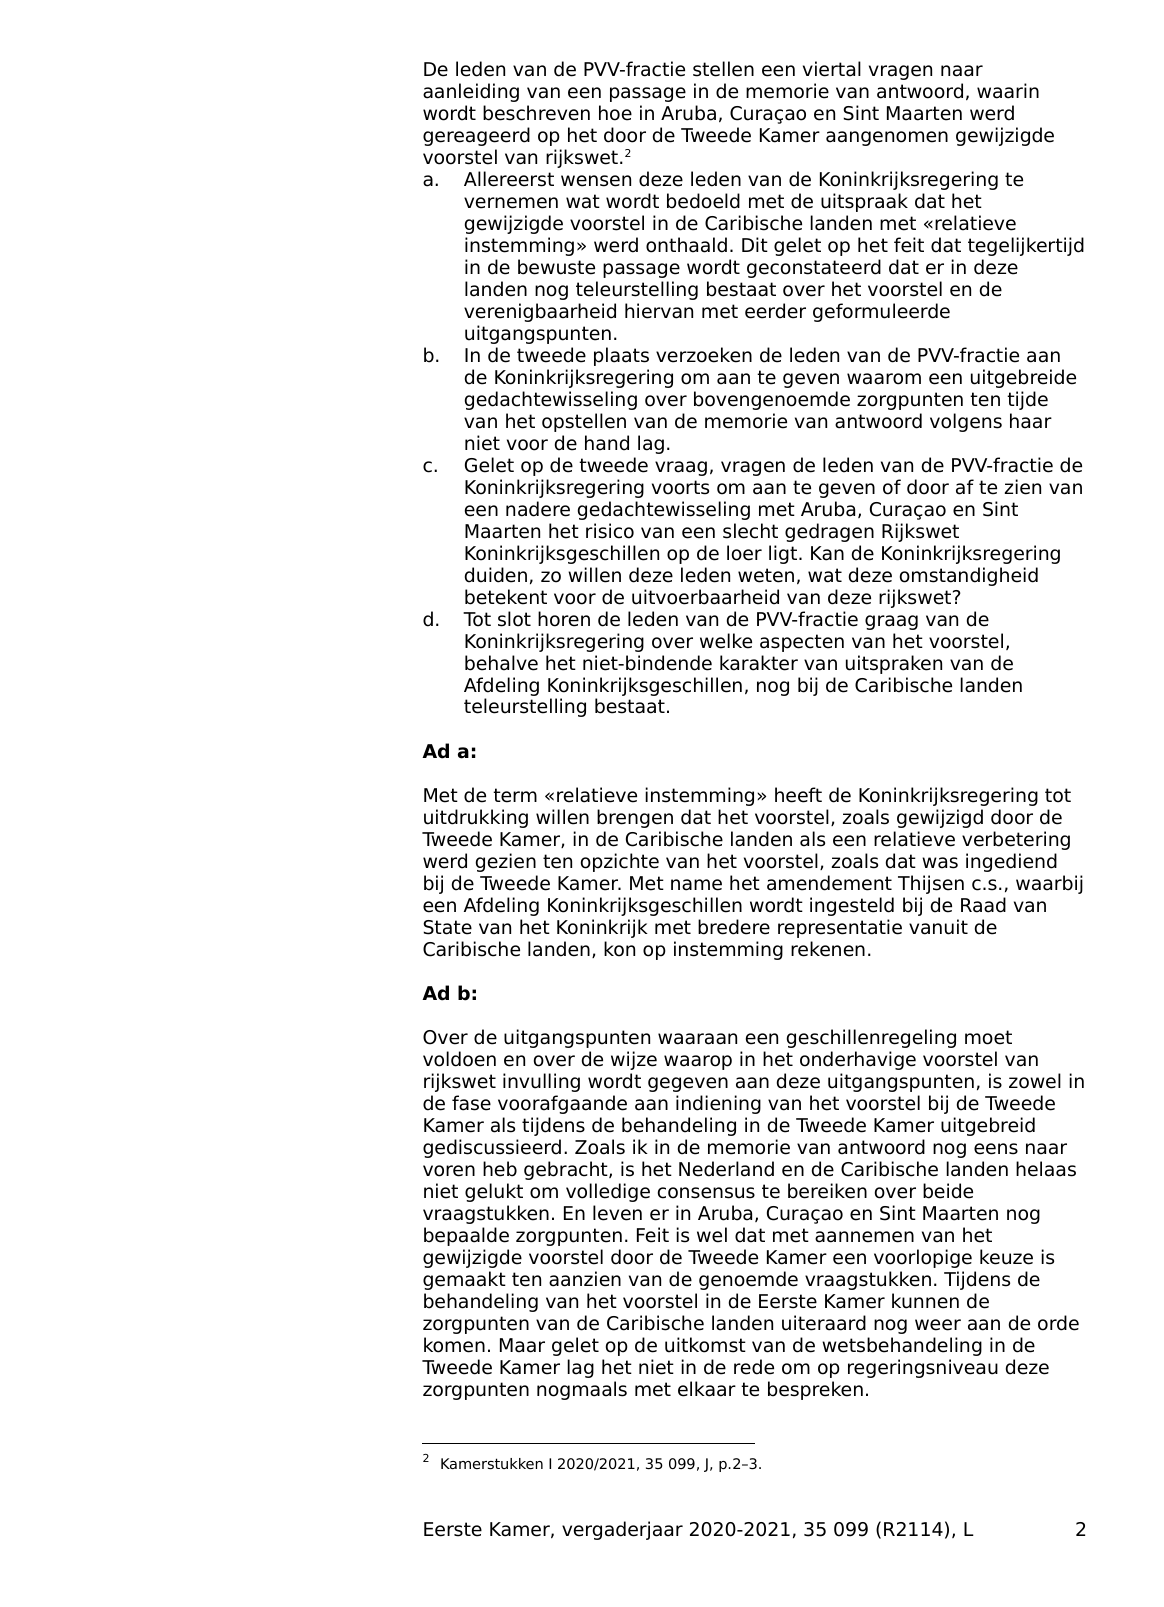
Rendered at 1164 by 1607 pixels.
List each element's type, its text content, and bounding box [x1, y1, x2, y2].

text c. Gelet op de tweede vraag, vragen de leden van de PVV-fractie de Koninkrijksregering voorts om aan te geven of door af te zien van een nadere gedachtewisseling met Aruba, Curaçao en Sint Maarten het risico van een slecht gedragen Rijkswet Koninkrijksgeschillen op de loer ligt. Kan de Koninkrijksregering duiden, zo willen deze leden weten, wat deze omstandigheid betekent voor de uitvoerbaarheid van deze rijkswet? [422, 455, 1087, 608]
subtitle Ad a: [422, 741, 1087, 763]
subtitle Ad b: [422, 983, 1087, 1005]
text Kamerstukken I 2020/2021, 35 099, J, p.2–3. [422, 1452, 1087, 1474]
text d. Tot slot horen de leden van de PVV-fractie graag van de Koninkrijksregering over welke aspecten van het voorstel, behalve het niet-bindende karakter van uitspraken van de Afdeling Koninkrijksgeschillen, nog bij de Caribische landen teleurstelling bestaat. [422, 608, 1087, 718]
text Over de uitgangspunten waaraan een geschillenregeling moet voldoen en over de wijze waarop in het onderhavige voorstel van rijkswet invulling wordt gegeven aan deze uitgangspunten, is zowel in de fase voorafgaande aan indiening van het voorstel bij de Tweede Kamer als tijdens de behandeling in de Tweede Kamer uitgebreid gediscussieerd. Zoals ik in de memorie van antwoord nog eens naar voren heb gebracht, is het Nederland en de Caribische landen helaas niet gelukt om volledige consensus te bereiken over beide vraagstukken. En leven er in Aruba, Curaçao en Sint Maarten nog bepaalde zorgpunten. Feit is wel dat met aannemen van het gewijzigde voorstel door de Tweede Kamer een voorlopige keuze is gemaakt ten aanzien van de genoemde vraagstukken. Tijdens de behandeling van het voorstel in de Eerste Kamer kunnen de zorgpunten van de Caribische landen uiteraard nog weer aan de orde komen. Maar gelet op de uitkomst van de wetsbehandeling in de Tweede Kamer lag het niet in de rede om op regeringsniveau deze zorgpunten nogmaals met elkaar te bespreken. [422, 1027, 1087, 1401]
text b. In de tweede plaats verzoeken de leden van de PVV-fractie aan de Koninkrijksregering om aan te geven waarom een uitgebreide gedachtewisseling over bovengenoemde zorgpunten ten tijde van het opstellen van de memorie van antwoord volgens haar niet voor de hand lag. [422, 345, 1087, 455]
text a. Allereerst wensen deze leden van de Koninkrijksregering te vernemen wat wordt bedoeld met de uitspraak dat het gewijzigde voorstel in de Caribische landen met «relatieve instemming» werd onthaald. Dit gelet op het feit dat tegelijkertijd in de bewuste passage wordt geconstateerd dat er in deze landen nog teleurstelling bestaat over het voorstel en de verenigbaarheid hiervan met eerder geformuleerde uitgangspunten. [422, 169, 1087, 345]
text De leden van de PVV-fractie stellen een viertal vragen naar aanleiding van een passage in de memorie van antwoord, waarin wordt beschreven hoe in Aruba, Curaçao en Sint Maarten werd gereageerd op het door de Tweede Kamer aangenomen gewijzigde voorstel van rijkswet. [422, 59, 1087, 169]
text Met de term «relatieve instemming» heeft de Koninkrijksregering tot uitdrukking willen brengen dat het voorstel, zoals gewijzigd door de Tweede Kamer, in de Caribische landen als een relatieve verbetering werd gezien ten opzichte van het voorstel, zoals dat was ingediend bij de Tweede Kamer. Met name het amendement Thijsen c.s., waarbij een Afdeling Koninkrijksgeschillen wordt ingesteld bij de Raad van State van het Koninkrijk met bredere representatie vanuit de Caribische landen, kon op instemming rekenen. [422, 785, 1087, 961]
